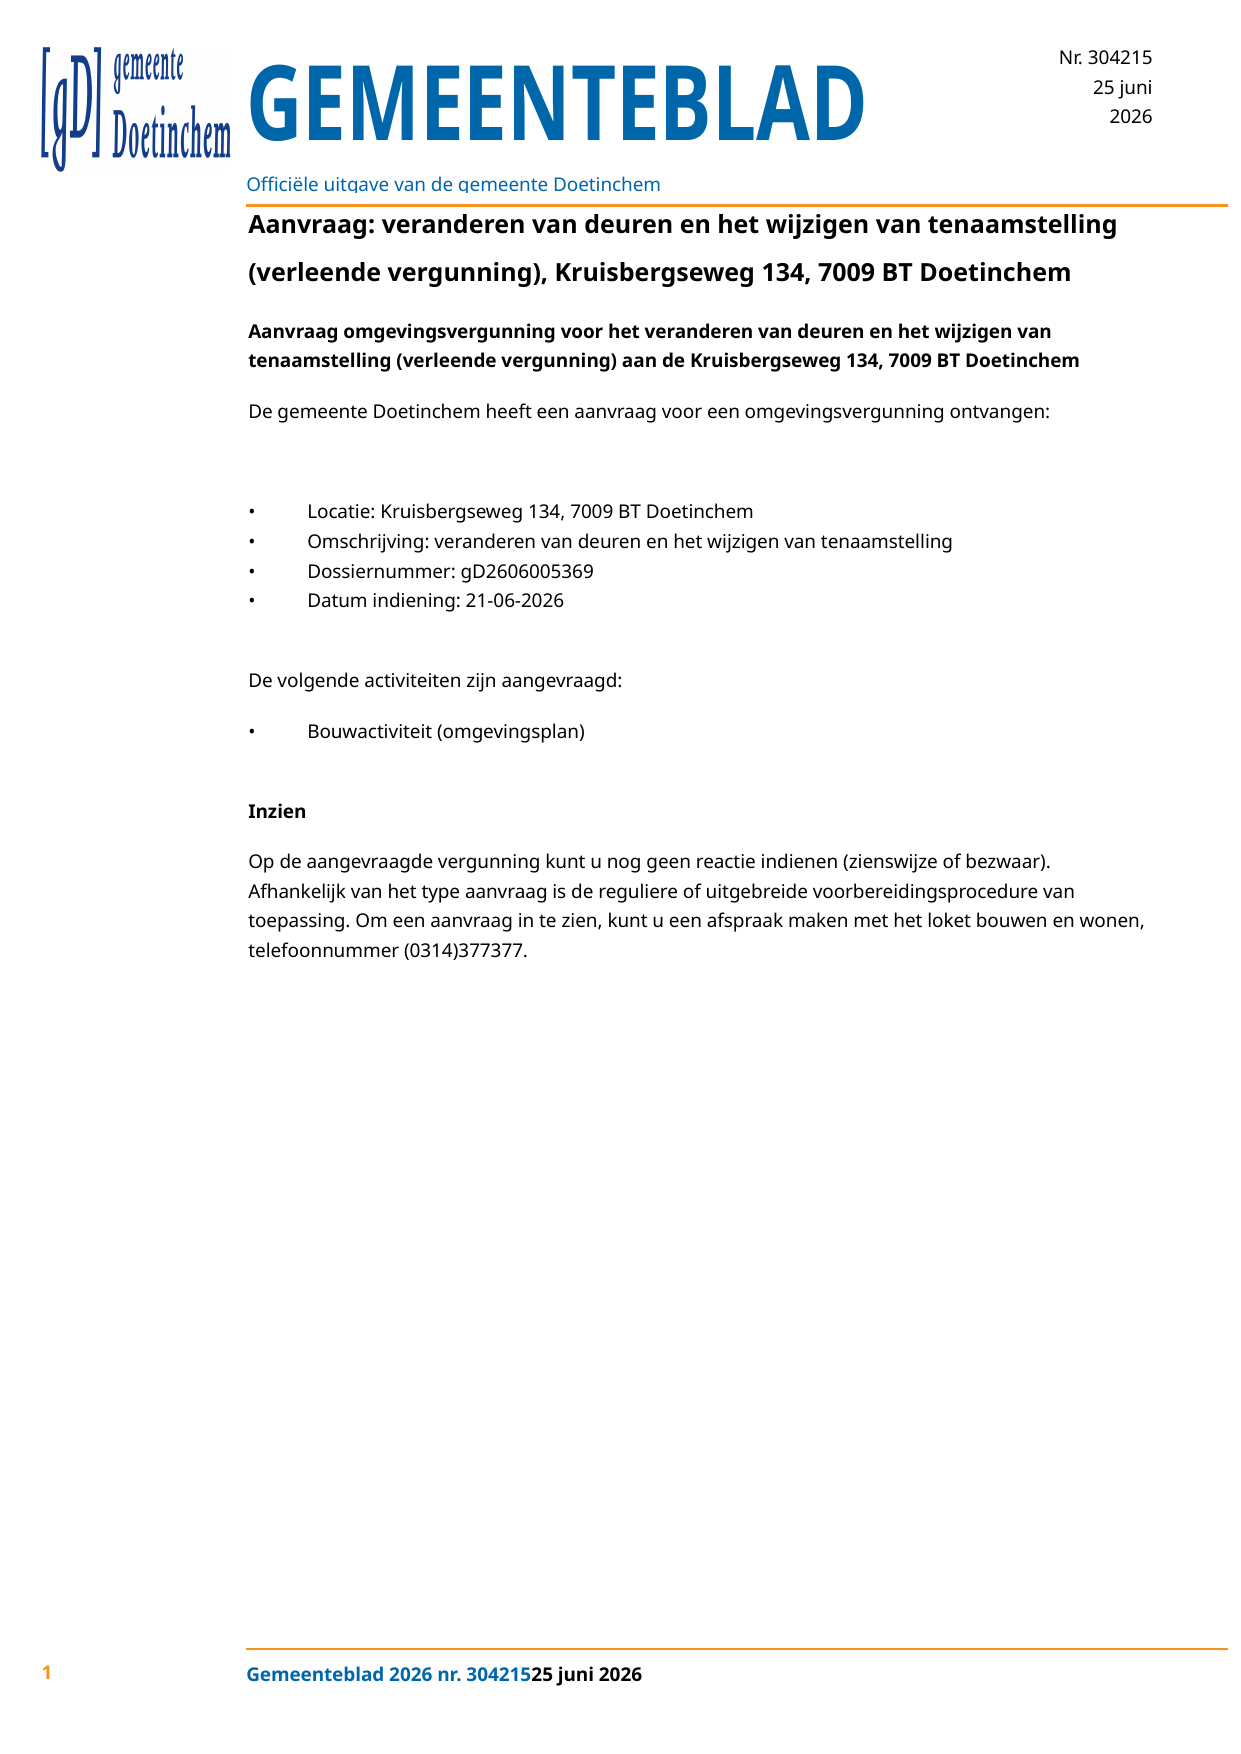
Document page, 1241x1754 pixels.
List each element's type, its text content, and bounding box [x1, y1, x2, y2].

list Dossiernummer: gD2606005369 [248, 558, 1152, 584]
text Op de aangevraagde vergunning kunt u nog geen reactie indienen (zienswijze of bezwaar). Afhankelijk van het type aanvraag is de reguliere of uitgebreide voorbereidingsprocedure van toepassing. Om een aanvraag in te zien, kunt u een afspraak maken met het loket bouwen en wonen, telefoonnummer (0314)377377. [248, 848, 1152, 963]
list Omschrijving: veranderen van deuren en het wijzigen van tenaamstelling [248, 528, 1152, 554]
list Datum indiening: 21-06-2026 [248, 587, 1152, 613]
picture [41, 47, 231, 172]
list Bouwactiviteit (omgevingsplan) [248, 718, 1152, 744]
text De gemeente Doetinchem heeft een aanvraag voor een omgevingsvergunning ontvangen: [248, 398, 1152, 424]
text Aanvraag: veranderen van deuren en het wijzigen van tenaamstelling (verleende vergunning), Kruisbergseweg 134, 7009 BT Doetinchem [248, 207, 1152, 288]
list Locatie: Kruisbergseweg 134, 7009 BT Doetinchem [248, 499, 1152, 524]
text Inzien [248, 798, 1152, 824]
text Aanvraag omgevingsvergunning voor het veranderen van deuren en het wijzigen van tenaamstelling (verleende vergunning) aan de Kruisbergseweg 134, 7009 BT Doetinchem [248, 318, 1152, 373]
text De volgende activiteiten zijn aangevraagd: [248, 667, 1152, 693]
